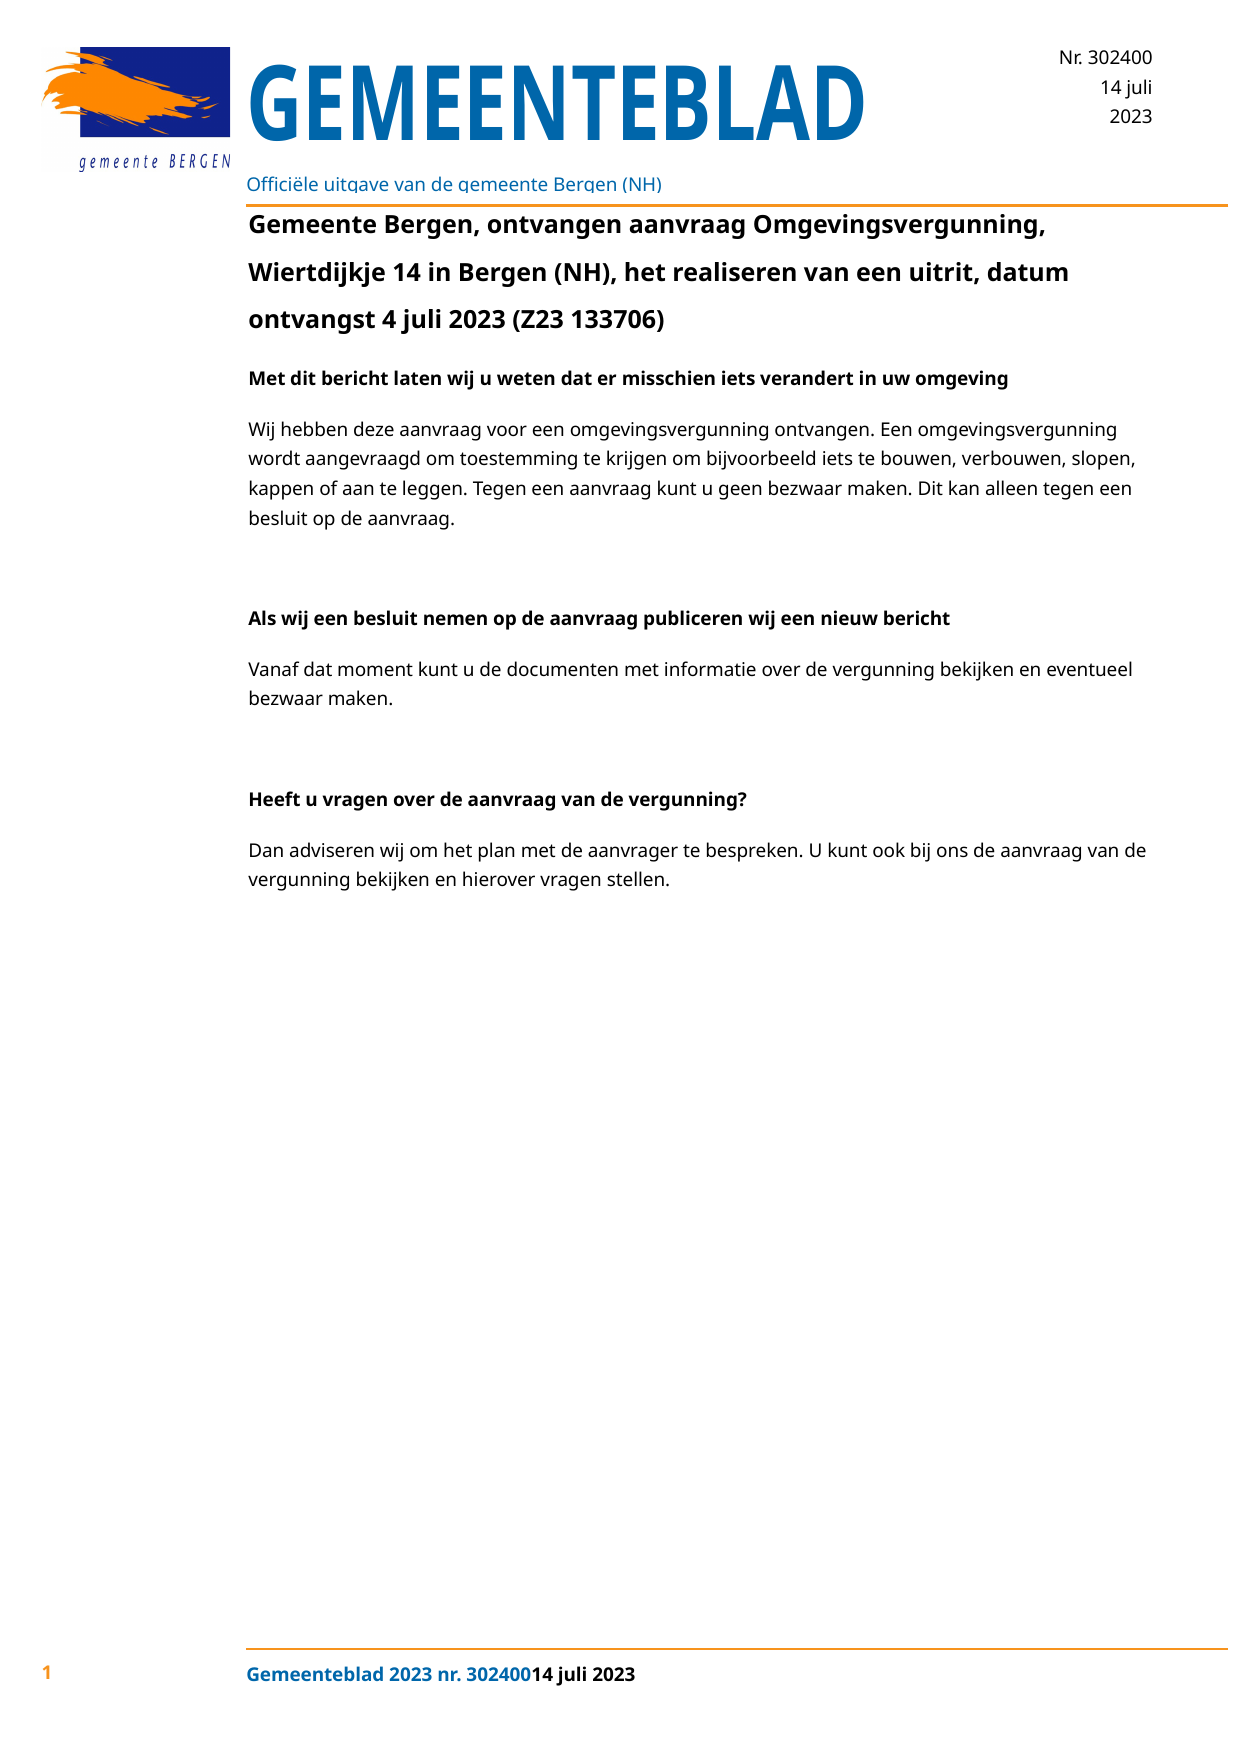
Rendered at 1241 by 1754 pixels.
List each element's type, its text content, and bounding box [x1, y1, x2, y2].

text Heeft u vragen over de aanvraag van de vergunning? [248, 786, 1152, 812]
text Dan adviseren wij om het plan met de aanvrager te bespreken. U kunt ook bij ons de aanvraag van de vergunning bekijken en hierover vragen stellen. [248, 837, 1152, 892]
text Met dit bericht laten wij u weten dat er misschien iets verandert in uw omgeving [248, 366, 1152, 391]
text Vanaf dat moment kunt u de documenten met informatie over de vergunning bekijken en eventueel bezwaar maken. [248, 656, 1152, 711]
text Als wij een besluit nemen op de aanvraag publiceren wij een nieuw bericht [248, 606, 1152, 631]
picture [41, 47, 231, 172]
text Gemeente Bergen, ontvangen aanvraag Omgevingsvergunning, Wiertdijkje 14 in Bergen (NH), het realiseren van een uitrit, datum ontvangst 4 juli 2023 (Z23 133706) [248, 207, 1152, 336]
text Wij hebben deze aanvraag voor een omgevingsvergunning ontvangen. Een omgevingsvergunning wordt aangevraagd om toestemming te krijgen om bijvoorbeeld iets te bouwen, verbouwen, slopen, kappen of aan te leggen. Tegen een aanvraag kunt u geen bezwaar maken. Dit kan alleen tegen een besluit op de aanvraag. [248, 416, 1152, 530]
